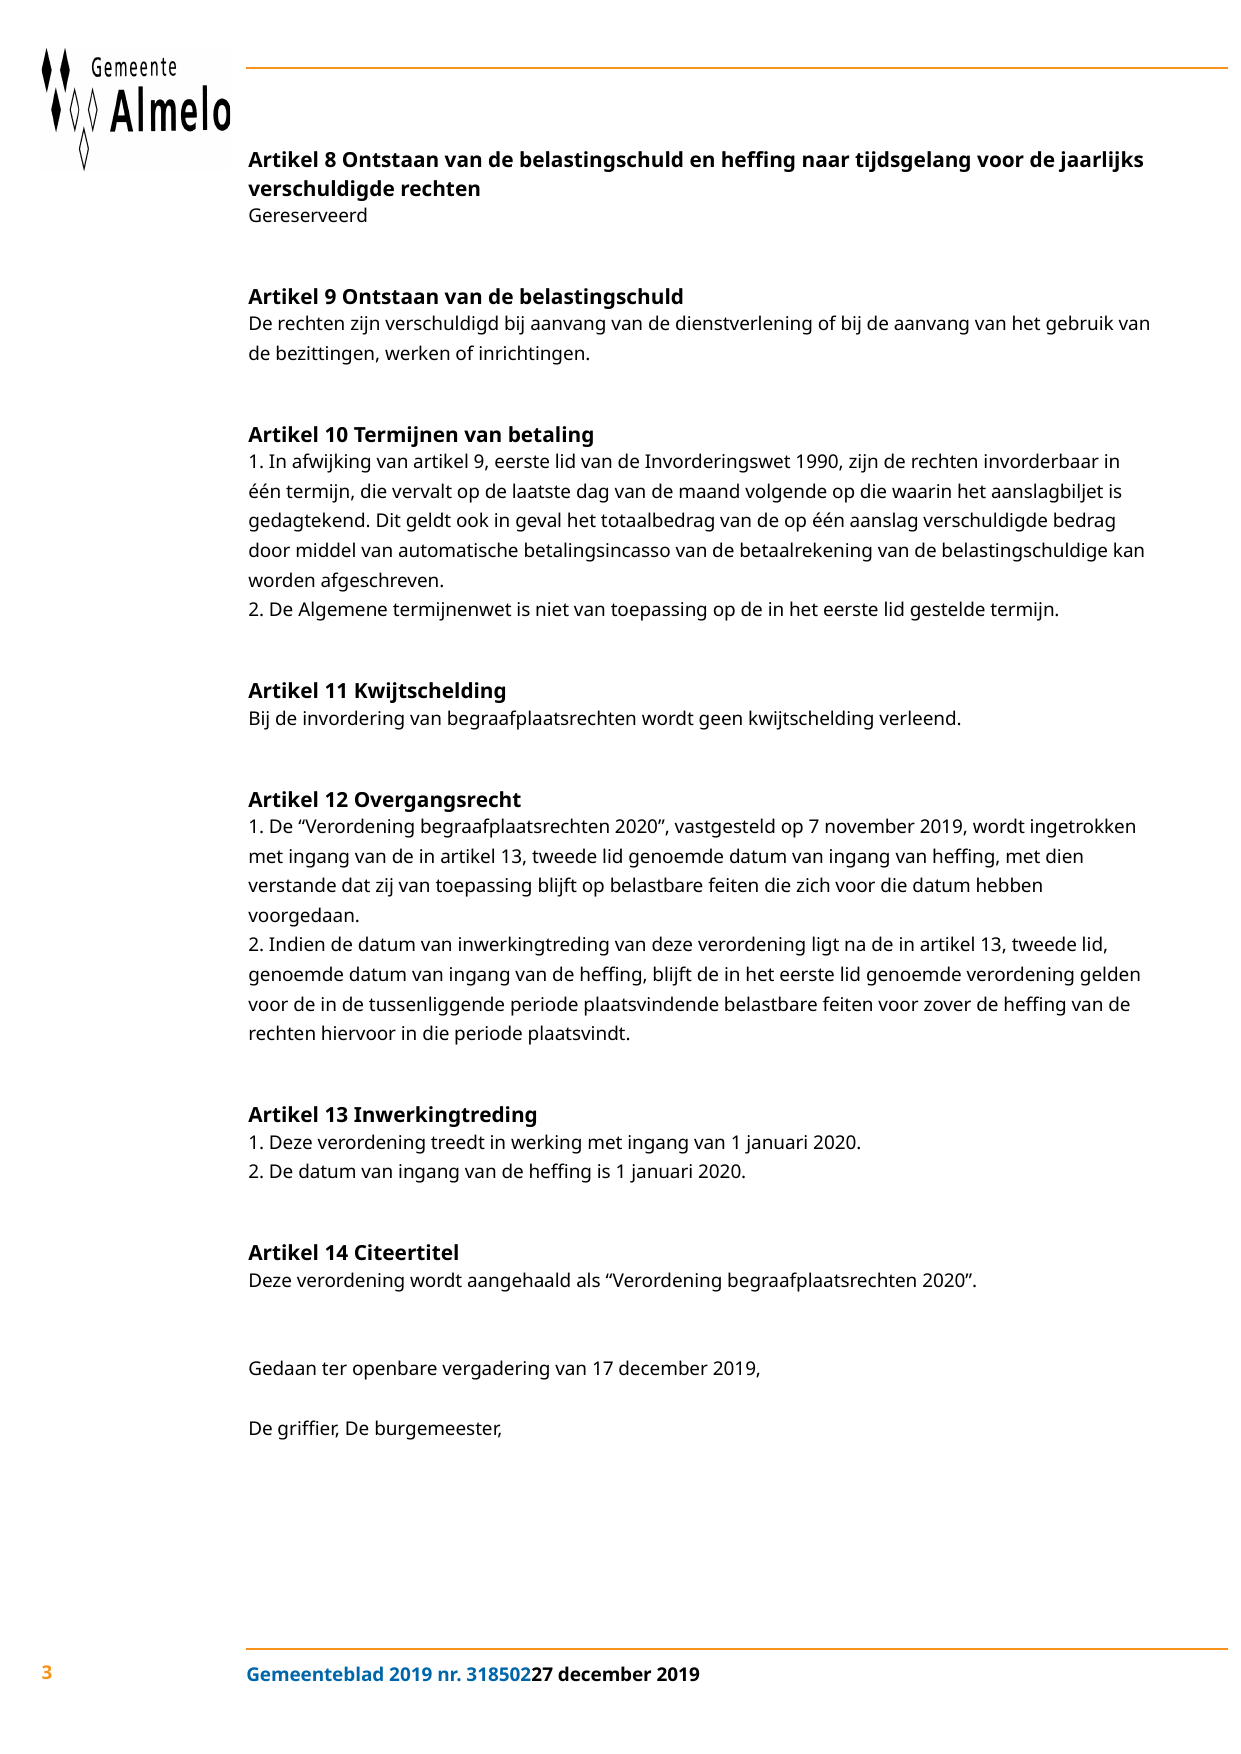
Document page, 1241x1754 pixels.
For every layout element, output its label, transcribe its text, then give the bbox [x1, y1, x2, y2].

text 1. Deze verordening treedt in werking met ingang van 1 januari 2020. [248, 1129, 1152, 1154]
text Artikel 11 Kwijtschelding [248, 676, 1152, 705]
text 2. De Algemene termijnenwet is niet van toepassing op de in het eerste lid gestelde termijn. [248, 596, 1152, 622]
text Gereserveerd [248, 202, 1152, 228]
text Artikel 9 Ontstaan van de belastingschuld [248, 282, 1152, 311]
text Artikel 10 Termijnen van betaling [248, 420, 1152, 448]
text Artikel 8 Ontstaan van de belastingschuld en heffing naar tijdsgelang voor de jaarlijks verschuldigde rechten [248, 145, 1152, 202]
text 1. In afwijking van artikel 9, eerste lid van de Invorderingswet 1990, zijn de rechten invorderbaar in één termijn, die vervalt op de laatste dag van de maand volgende op die waarin het aanslagbiljet is gedagtekend. Dit geldt ook in geval het totaalbedrag van de op één aanslag verschuldigde bedrag door middel van automatische betalingsincasso van de betaalrekening van de belastingschuldige kan worden afgeschreven. [248, 448, 1152, 593]
text Artikel 12 Overgangsrecht [248, 785, 1152, 813]
text Bij de invordering van begraafplaatsrechten wordt geen kwijtschelding verleend. [248, 705, 1152, 731]
picture [41, 47, 231, 172]
text 1. De “Verordening begraafplaatsrechten 2020”, vastgesteld op 7 november 2019, wordt ingetrokken met ingang van de in artikel 13, tweede lid genoemde datum van ingang van heffing, met dien verstande dat zij van toepassing blijft op belastbare feiten die zich voor die datum hebben voorgedaan. [248, 813, 1152, 928]
text Gedaan ter openbare vergadering van 17 december 2019, [248, 1356, 1152, 1381]
text 2. Indien de datum van inwerkingtreding van deze verordening ligt na de in artikel 13, tweede lid, genoemde datum van ingang van de heffing, blijft de in het eerste lid genoemde verordening gelden voor de in de tussenliggende periode plaatsvindende belastbare feiten voor zover de heffing van de rechten hiervoor in die periode plaatsvindt. [248, 932, 1152, 1046]
text Artikel 13 Inwerkingtreding [248, 1100, 1152, 1129]
text De rechten zijn verschuldigd bij aanvang van de dienstverlening of bij de aanvang van het gebruik van de bezittingen, werken of inrichtingen. [248, 311, 1152, 366]
text Deze verordening wordt aangehaald als “Verordening begraafplaatsrechten 2020”. [248, 1267, 1152, 1293]
text De griffier, De burgemeester, [248, 1415, 1152, 1441]
text 2. De datum van ingang van de heffing is 1 januari 2020. [248, 1158, 1152, 1184]
text Artikel 14 Citeertitel [248, 1238, 1152, 1267]
